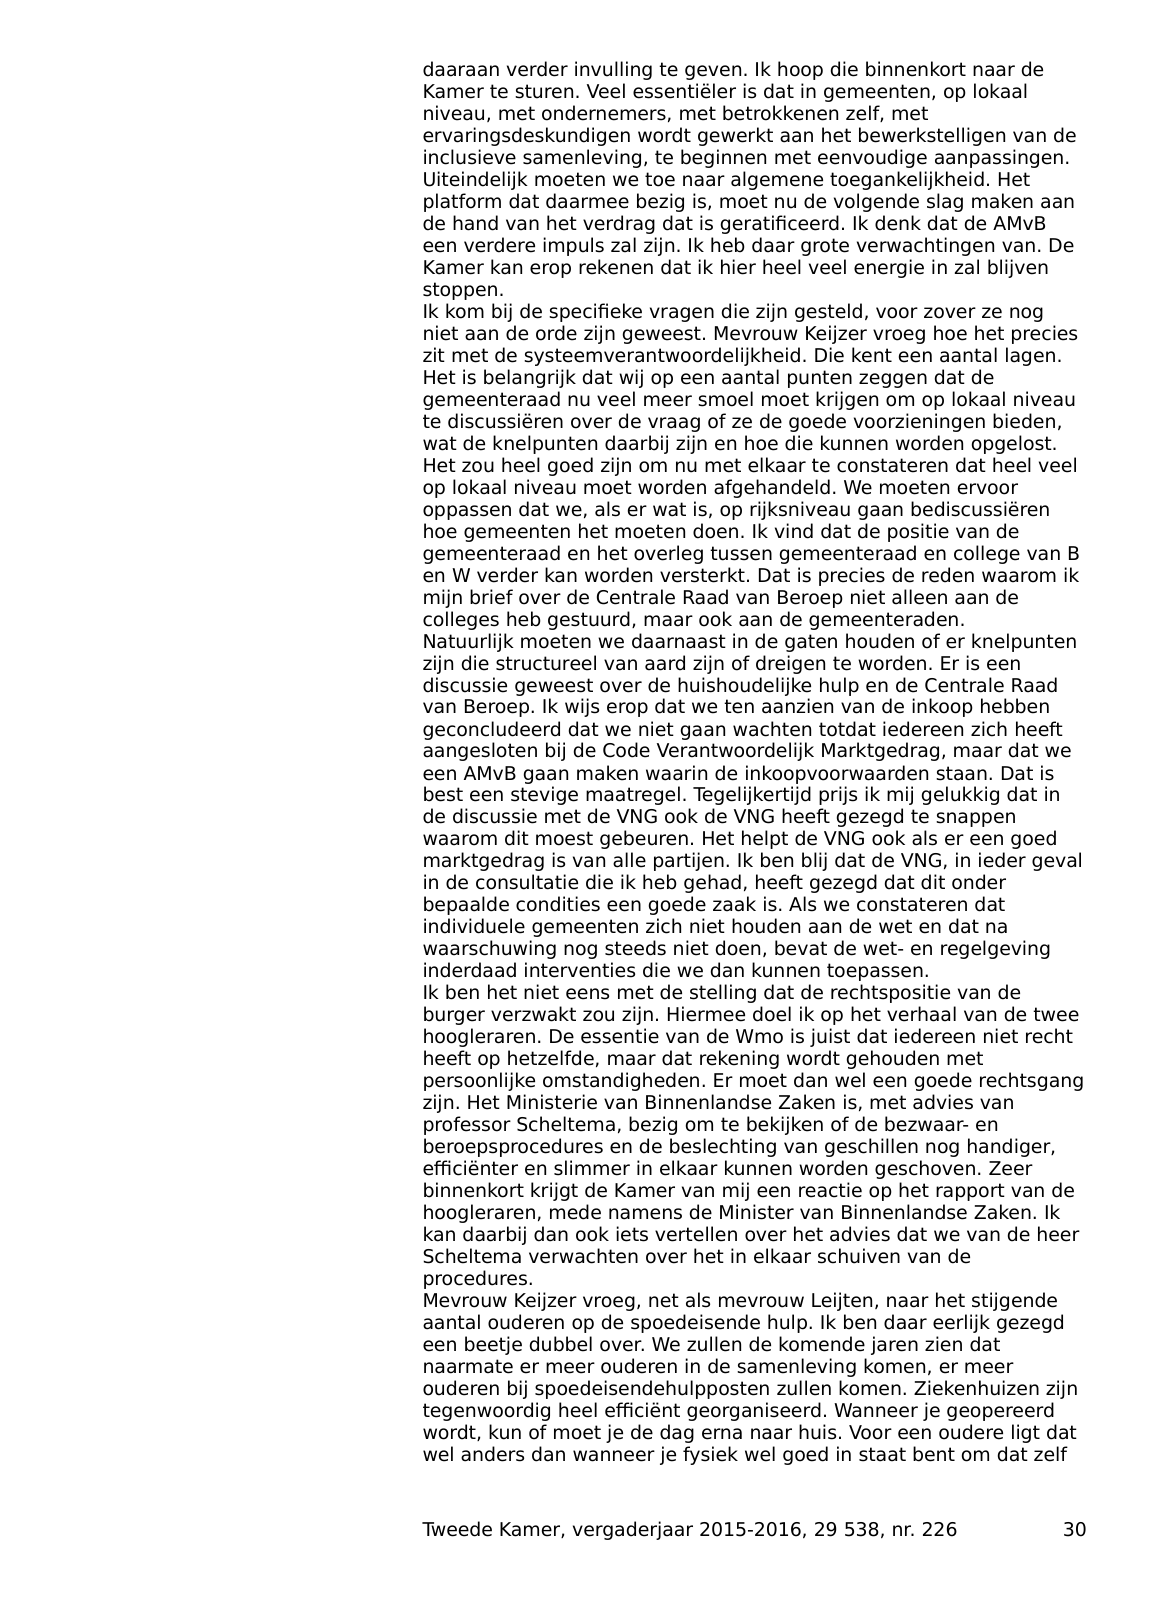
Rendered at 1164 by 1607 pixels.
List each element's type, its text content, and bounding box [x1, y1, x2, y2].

text Ik kom bij de specifieke vragen die zijn gesteld, voor zover ze nog niet aan de orde zijn geweest. Mevrouw Keijzer vroeg hoe het precies zit met de systeemverantwoordelijkheid. Die kent een aantal lagen. Het is belangrijk dat wij op een aantal punten zeggen dat de gemeenteraad nu veel meer smoel moet krijgen om op lokaal niveau te discussiëren over de vraag of ze de goede voorzieningen bieden, wat de knelpunten daarbij zijn en hoe die kunnen worden opgelost. Het zou heel goed zijn om nu met elkaar te constateren dat heel veel op lokaal niveau moet worden afgehandeld. We moeten ervoor oppassen dat we, als er wat is, op rijksniveau gaan bediscussiëren hoe gemeenten het moeten doen. Ik vind dat de positie van de gemeenteraad en het overleg tussen gemeenteraad en college van B en W verder kan worden versterkt. Dat is precies de reden waarom ik mijn brief over de Centrale Raad van Beroep niet alleen aan de colleges heb gestuurd, maar ook aan de gemeenteraden. [422, 301, 1087, 631]
text Natuurlijk moeten we daarnaast in de gaten houden of er knelpunten zijn die structureel van aard zijn of dreigen te worden. Er is een discussie geweest over de huishoudelijke hulp en de Centrale Raad van Beroep. Ik wijs erop dat we ten aanzien van de inkoop hebben geconcludeerd dat we niet gaan wachten totdat iedereen zich heeft aangesloten bij de Code Verantwoordelijk Marktgedrag, maar dat we een AMvB gaan maken waarin de inkoopvoorwaarden staan. Dat is best een stevige maatregel. Tegelijkertijd prijs ik mij gelukkig dat in de discussie met de VNG ook de VNG heeft gezegd te snappen waarom dit moest gebeuren. Het helpt de VNG ook als er een goed marktgedrag is van alle partijen. Ik ben blij dat de VNG, in ieder geval in de consultatie die ik heb gehad, heeft gezegd dat dit onder bepaalde condities een goede zaak is. Als we constateren dat individuele gemeenten zich niet houden aan de wet en dat na waarschuwing nog steeds niet doen, bevat de wet- en regelgeving inderdaad interventies die we dan kunnen toepassen. [422, 631, 1087, 982]
text daaraan verder invulling te geven. Ik hoop die binnenkort naar de Kamer te sturen. Veel essentiëler is dat in gemeenten, op lokaal niveau, met ondernemers, met betrokkenen zelf, met ervaringsdeskundigen wordt gewerkt aan het bewerkstelligen van de inclusieve samenleving, te beginnen met eenvoudige aanpassingen. Uiteindelijk moeten we toe naar algemene toegankelijkheid. Het platform dat daarmee bezig is, moet nu de volgende slag maken aan de hand van het verdrag dat is geratificeerd. Ik denk dat de AMvB een verdere impuls zal zijn. Ik heb daar grote verwachtingen van. De Kamer kan erop rekenen dat ik hier heel veel energie in zal blijven stoppen. [422, 59, 1087, 301]
text Ik ben het niet eens met de stelling dat de rechtspositie van de burger verzwakt zou zijn. Hiermee doel ik op het verhaal van de twee hoogleraren. De essentie van de Wmo is juist dat iedereen niet recht heeft op hetzelfde, maar dat rekening wordt gehouden met persoonlijke omstandigheden. Er moet dan wel een goede rechtsgang zijn. Het Ministerie van Binnenlandse Zaken is, met advies van professor Scheltema, bezig om te bekijken of de bezwaar- en beroepsprocedures en de beslechting van geschillen nog handiger, efficiënter en slimmer in elkaar kunnen worden geschoven. Zeer binnenkort krijgt de Kamer van mij een reactie op het rapport van de hoogleraren, mede namens de Minister van Binnenlandse Zaken. Ik kan daarbij dan ook iets vertellen over het advies dat we van de heer Scheltema verwachten over het in elkaar schuiven van de procedures. [422, 982, 1087, 1290]
text Mevrouw Keijzer vroeg, net als mevrouw Leijten, naar het stijgende aantal ouderen op de spoedeisende hulp. Ik ben daar eerlijk gezegd een beetje dubbel over. We zullen de komende jaren zien dat naarmate er meer ouderen in de samenleving komen, er meer ouderen bij spoedeisendehulpposten zullen komen. Ziekenhuizen zijn tegenwoordig heel efficiënt georganiseerd. Wanneer je geopereerd wordt, kun of moet je de dag erna naar huis. Voor een oudere ligt dat wel anders dan wanneer je fysiek wel goed in staat bent om dat zelf [422, 1290, 1087, 1466]
